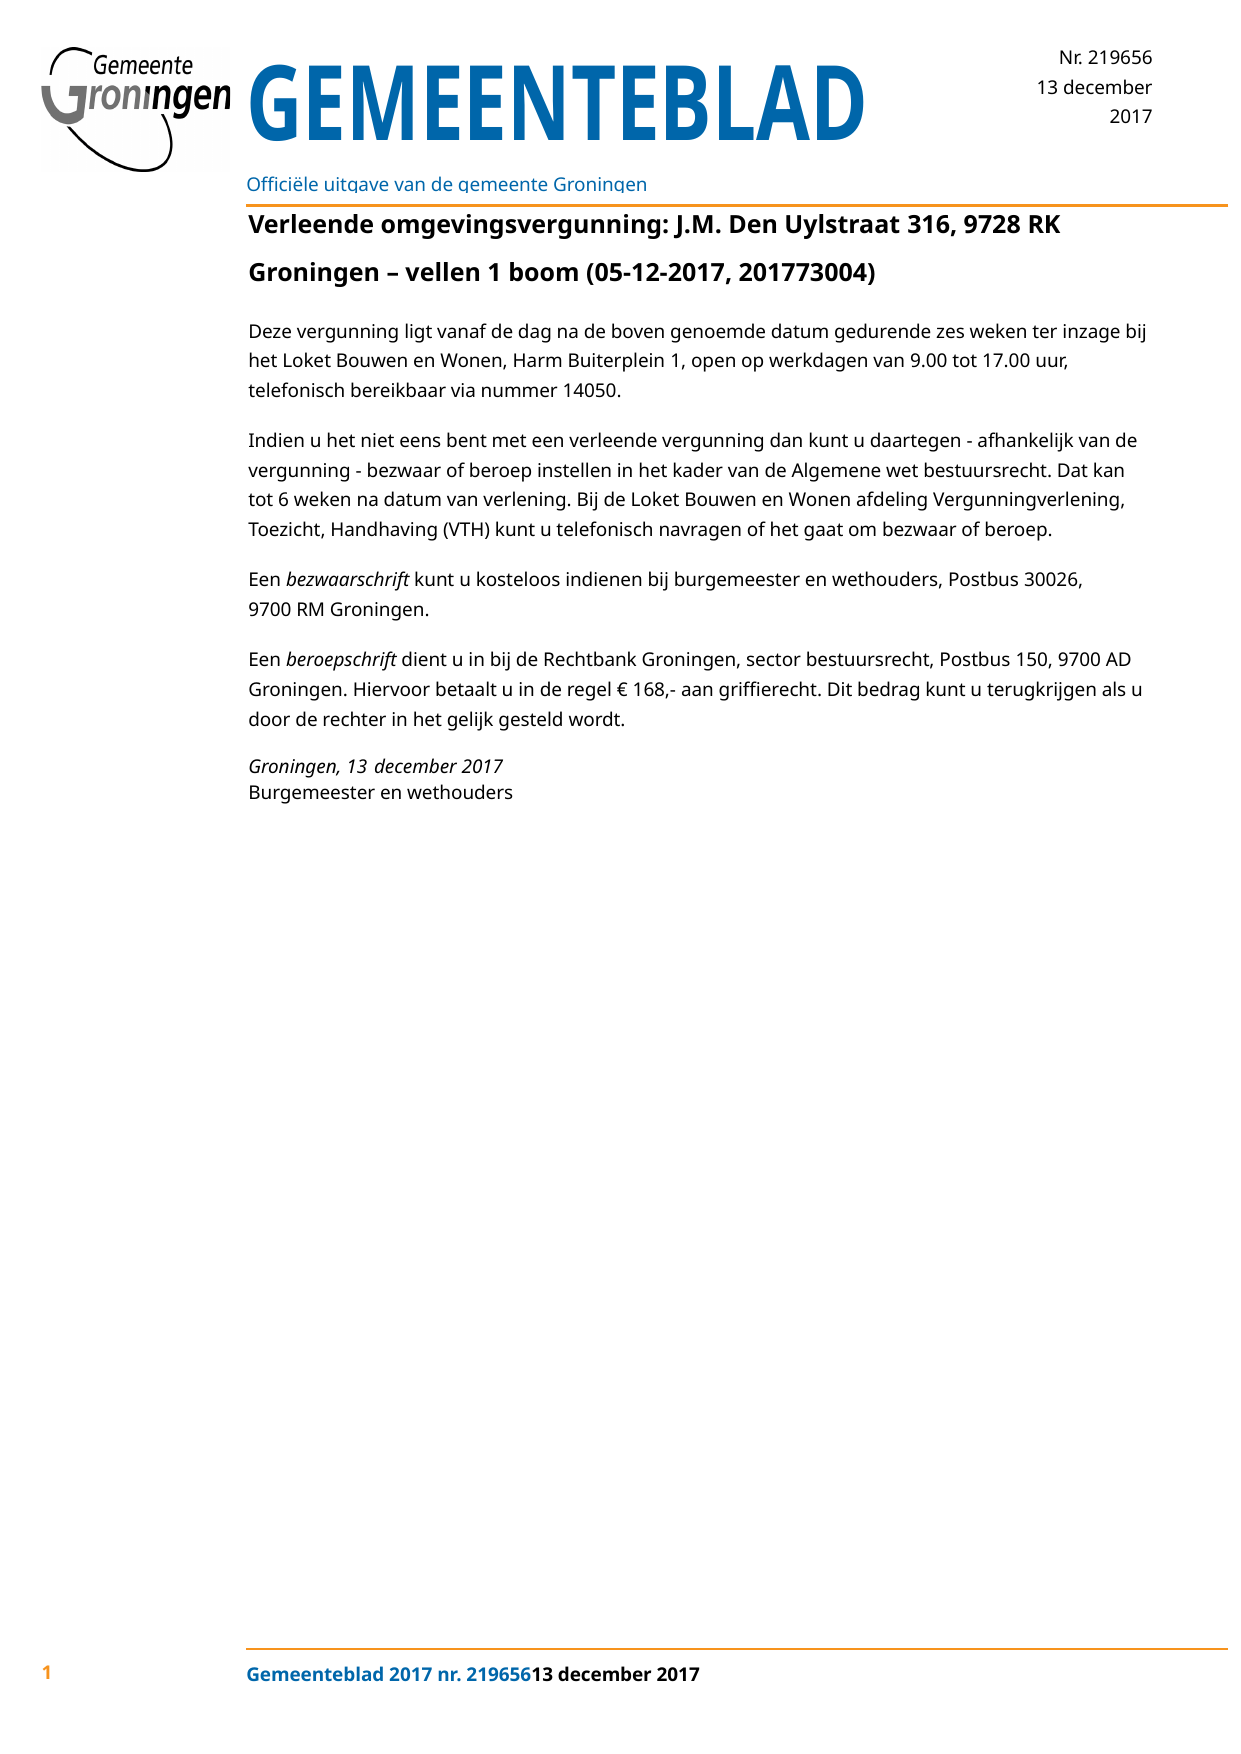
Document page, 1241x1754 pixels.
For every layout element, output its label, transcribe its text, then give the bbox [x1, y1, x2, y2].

text Een bezwaarschrift kunt u kosteloos indienen bij burgemeester en wethouders, Postbus 30026, 9700 RM Groningen. [248, 567, 1152, 622]
text Burgemeester en wethouders [248, 779, 1152, 805]
text Deze vergunning ligt vanaf de dag na de boven genoemde datum gedurende zes weken ter inzage bij het Loket Bouwen en Wonen, Harm Buiterplein 1, open op werkdagen van 9.00 tot 17.00 uur, telefonisch bereikbaar via nummer 14050. [248, 318, 1152, 403]
text Een beroepschrift dient u in bij de Rechtbank Groningen, sector bestuursrecht, Postbus 150, 9700 AD Groningen. Hiervoor betaalt u in de regel € 168,- aan griffierecht. Dit bedrag kunt u terugkrijgen als u door de rechter in het gelijk gesteld wordt. [248, 647, 1152, 732]
picture [41, 47, 231, 172]
text Verleende omgevingsvergunning: J.M. Den Uylstraat 316, 9728 RK Groningen – vellen 1 boom (05-12-2017, 201773004) [248, 207, 1152, 288]
text Indien u het niet eens bent met een verleende vergunning dan kunt u daartegen - afhankelijk van de vergunning - bezwaar of beroep instellen in het kader van de Algemene wet bestuursrecht. Dat kan tot 6 weken na datum van verlening. Bij de Loket Bouwen en Wonen afdeling Vergunningverlening, Toezicht, Handhaving (VTH) kunt u telefonisch navragen of het gaat om bezwaar of beroep. [248, 427, 1152, 542]
text Groningen, 13 december 2017 [248, 754, 1152, 779]
